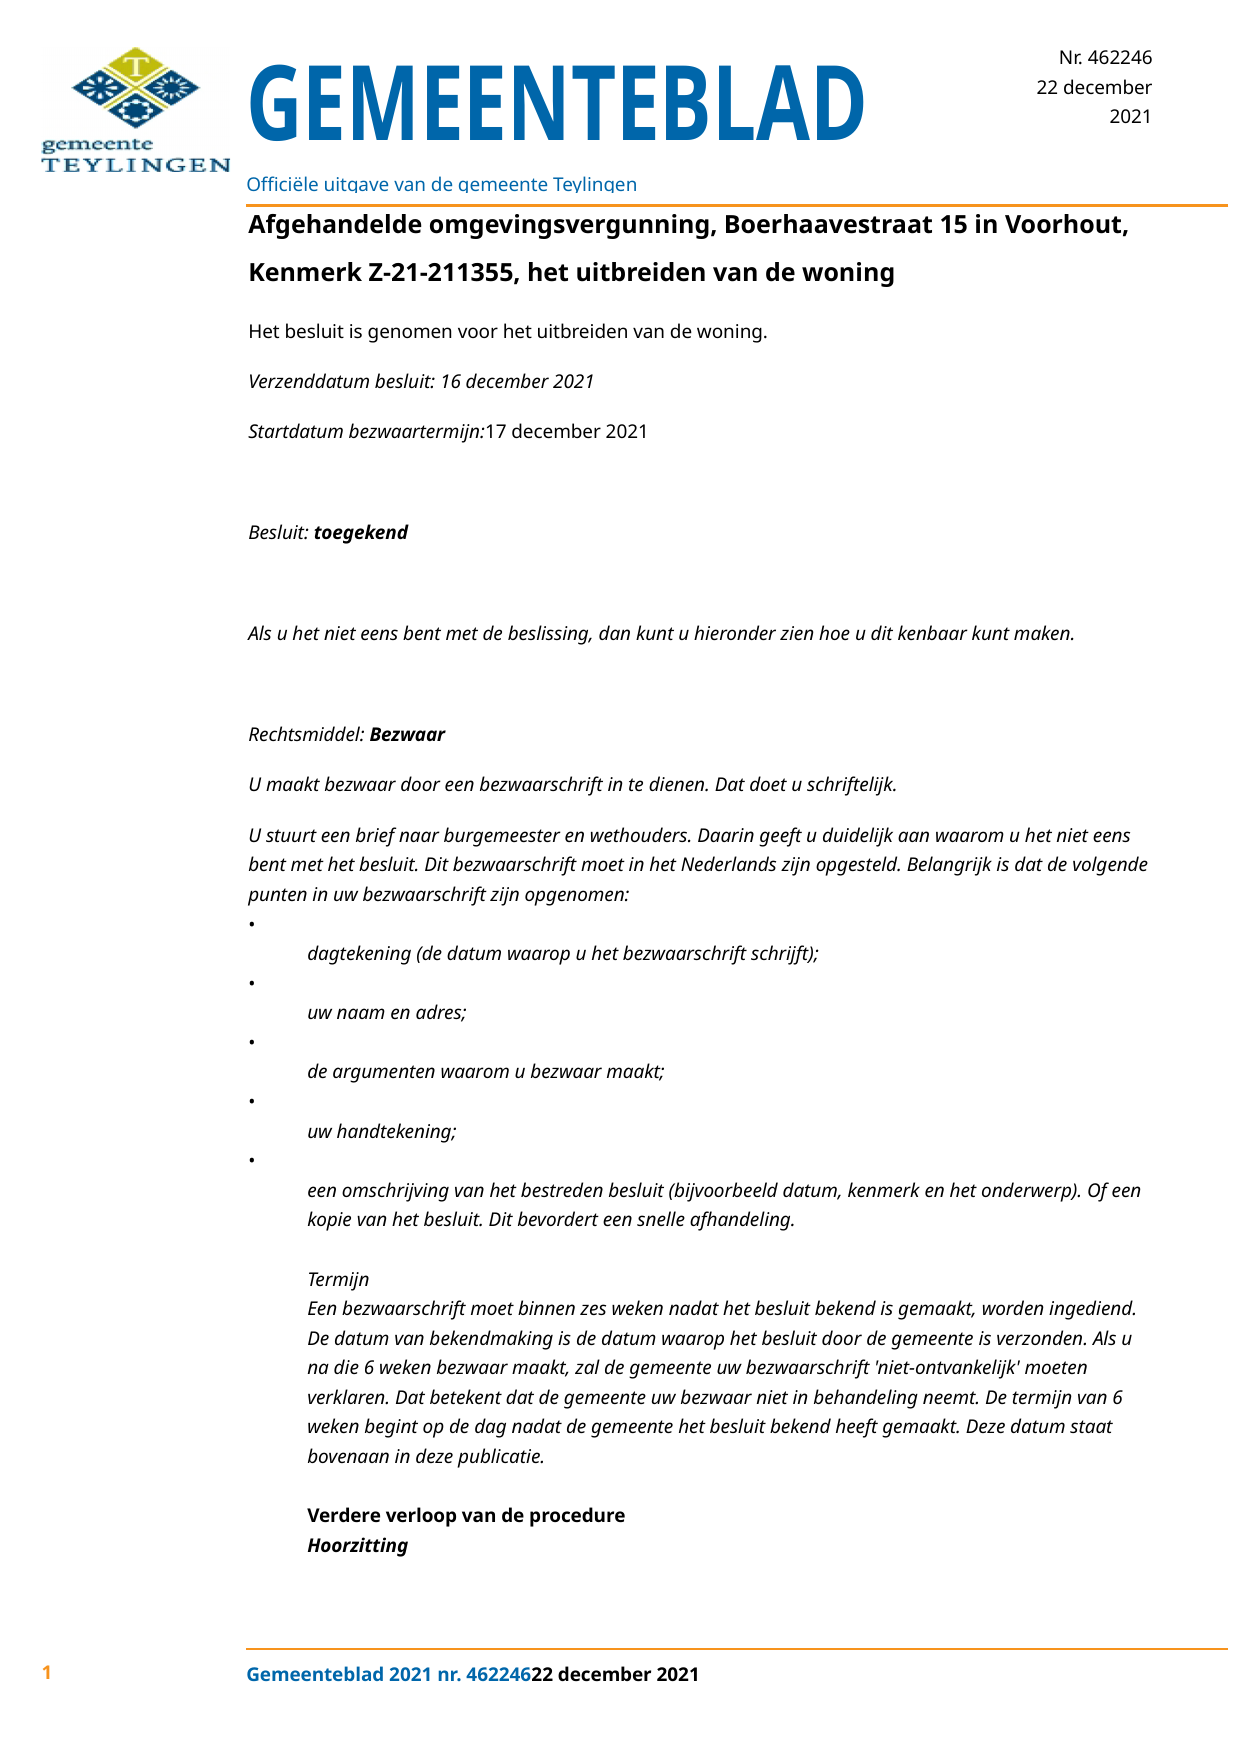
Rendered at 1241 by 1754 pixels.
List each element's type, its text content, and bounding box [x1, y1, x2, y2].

list uw naam en adres; [248, 999, 1152, 1025]
text Startdatum bezwaartermijn:17 december 2021 [248, 419, 1152, 444]
text Afgehandelde omgevingsvergunning, Boerhaavestraat 15 in Voorhout, Kenmerk Z-21-211355, het uitbreiden van de woning [248, 207, 1152, 288]
text Rechtsmiddel: Bezwaar [248, 721, 1152, 747]
list Termijn [248, 1266, 1152, 1292]
text Het besluit is genomen voor het uitbreiden van de woning. [248, 318, 1152, 344]
list Hoorzitting [248, 1532, 1152, 1558]
list uw handtekening; [248, 1118, 1152, 1144]
list dagtekening (de datum waarop u het bezwaarschrift schrijft); [248, 940, 1152, 966]
text Als u het niet eens bent met de beslissing, dan kunt u hieronder zien hoe u dit kenbaar kunt maken. [248, 620, 1152, 646]
text Besluit: toegekend [248, 519, 1152, 545]
list de argumenten waarom u bezwaar maakt; [248, 1059, 1152, 1084]
picture [41, 47, 231, 172]
text Verzenddatum besluit: 16 december 2021 [248, 368, 1152, 394]
text U maakt bezwaar door een bezwaarschrift in te dienen. Dat doet u schriftelijk. [248, 772, 1152, 797]
list Verdere verloop van de procedure [248, 1502, 1152, 1528]
list Een bezwaarschrift moet binnen zes weken nadat het besluit bekend is gemaakt, worden ingediend. De datum van bekendmaking is de datum waarop het besluit door de gemeente is verzonden. Als u na die 6 weken bezwaar maakt, zal de gemeente uw bezwaarschrift 'niet-ontvankelijk' moeten verklaren. Dat betekent dat de gemeente uw bezwaar niet in behandeling neemt. De termijn van 6 weken begint op de dag nadat de gemeente het besluit bekend heeft gemaakt. Deze datum staat bovenaan in deze publicatie. [248, 1295, 1152, 1469]
text U stuurt een brief naar burgemeester en wethouders. Daarin geeft u duidelijk aan waarom u het niet eens bent met het besluit. Dit bezwaarschrift moet in het Nederlands zijn opgesteld. Belangrijk is dat de volgende punten in uw bezwaarschrift zijn opgenomen: [248, 822, 1152, 907]
list een omschrijving van het bestreden besluit (bijvoorbeeld datum, kenmerk en het onderwerp). Of een kopie van het besluit. Dit bevordert een snelle afhandeling. [248, 1177, 1152, 1232]
